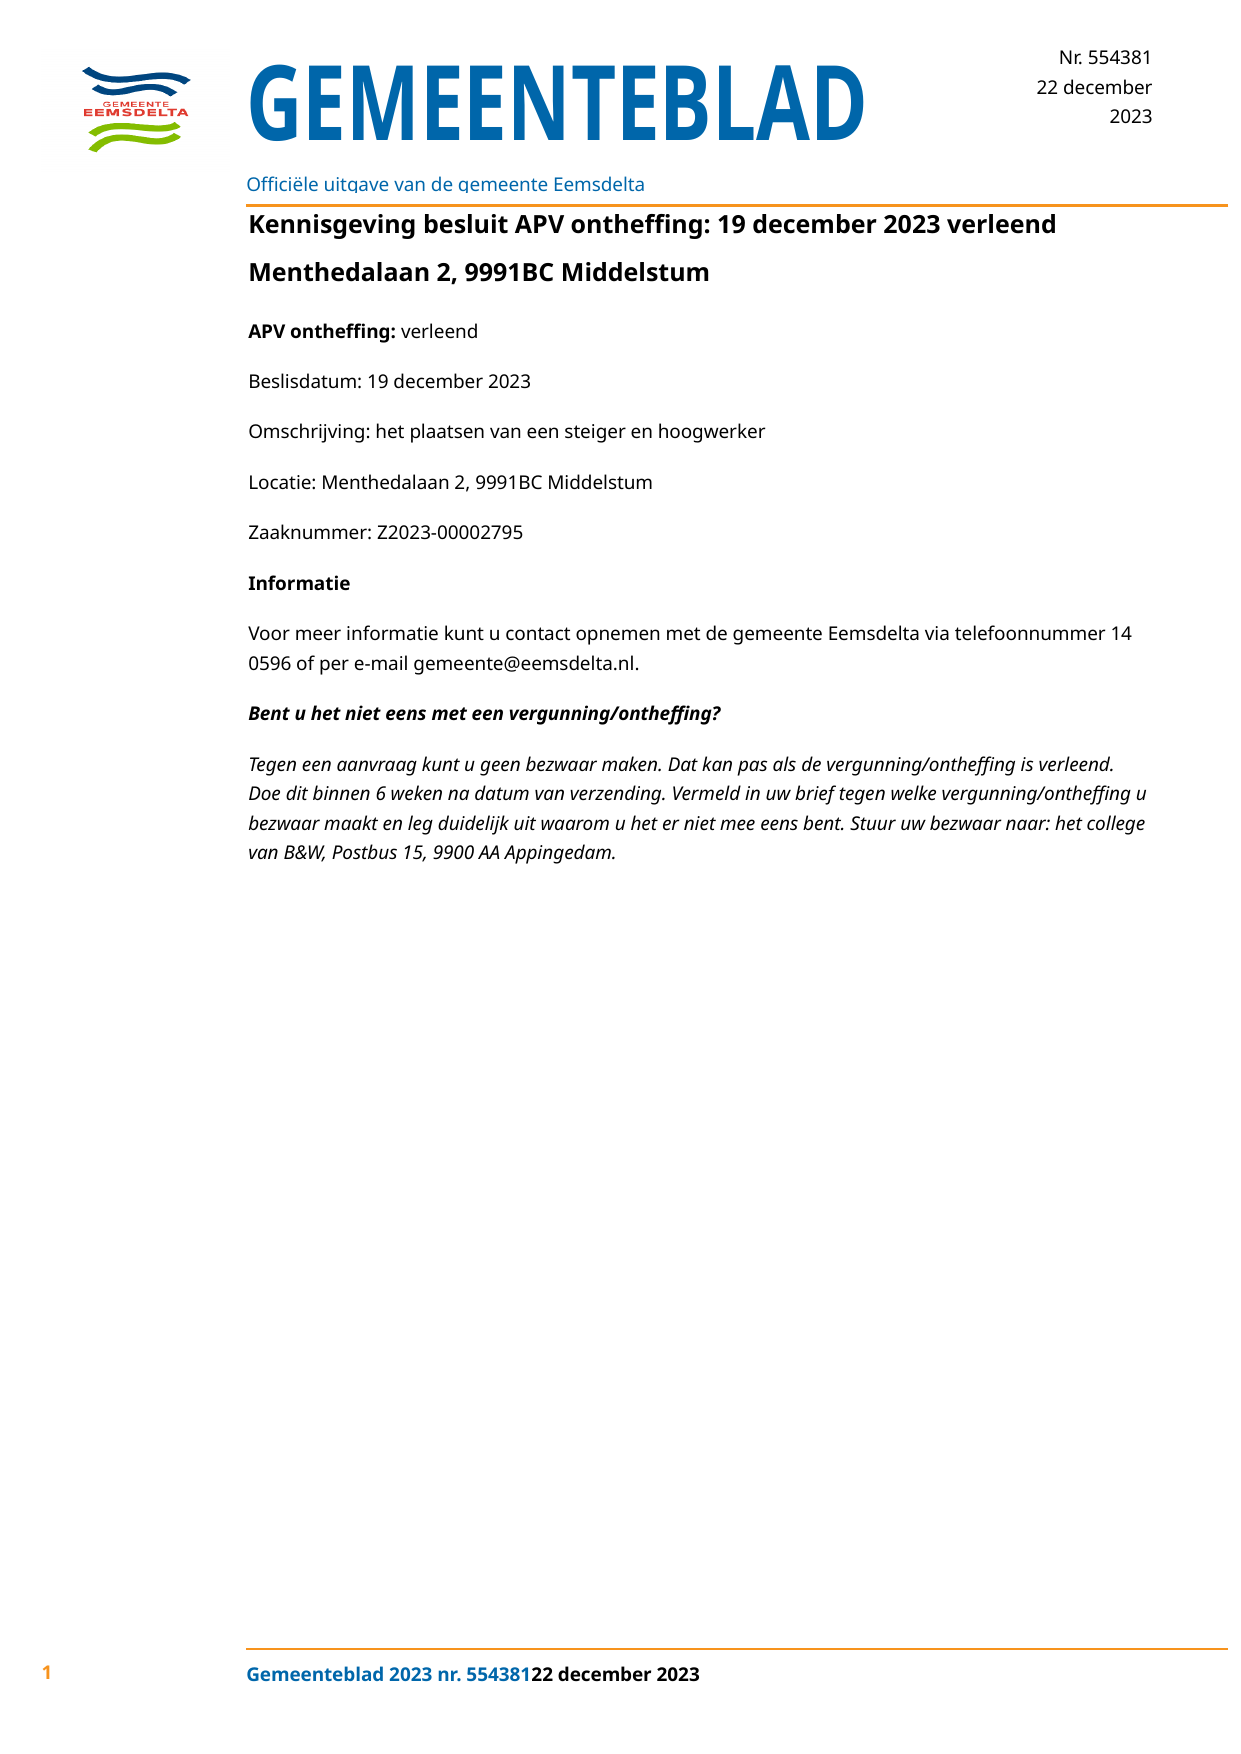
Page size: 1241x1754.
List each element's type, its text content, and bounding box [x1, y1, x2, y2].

text APV ontheffing: verleend [248, 318, 1152, 344]
text Zaaknummer: Z2023-00002795 [248, 519, 1152, 545]
text Omschrijving: het plaatsen van een steiger en hoogwerker [248, 419, 1152, 444]
text Locatie: Menthedalaan 2, 9991BC Middelstum [248, 469, 1152, 495]
picture [41, 47, 231, 172]
text Informatie [248, 570, 1152, 596]
text Voor meer informatie kunt u contact opnemen met de gemeente Eemsdelta via telefoonnummer 14 0596 of per e-mail gemeente@eemsdelta.nl. [248, 620, 1152, 676]
text Kennisgeving besluit APV ontheffing: 19 december 2023 verleend Menthedalaan 2, 9991BC Middelstum [248, 207, 1152, 288]
text Bent u het niet eens met een vergunning/ontheffing? [248, 700, 1152, 726]
text Tegen een aanvraag kunt u geen bezwaar maken. Dat kan pas als de vergunning/ontheffing is verleend. Doe dit binnen 6 weken na datum van verzending. Vermeld in uw brief tegen welke vergunning/ontheffing u bezwaar maakt en leg duidelijk uit waarom u het er niet mee eens bent. Stuur uw bezwaar naar: het college van B&W, Postbus 15, 9900 AA Appingedam. [248, 751, 1152, 865]
text Beslisdatum: 19 december 2023 [248, 368, 1152, 394]
